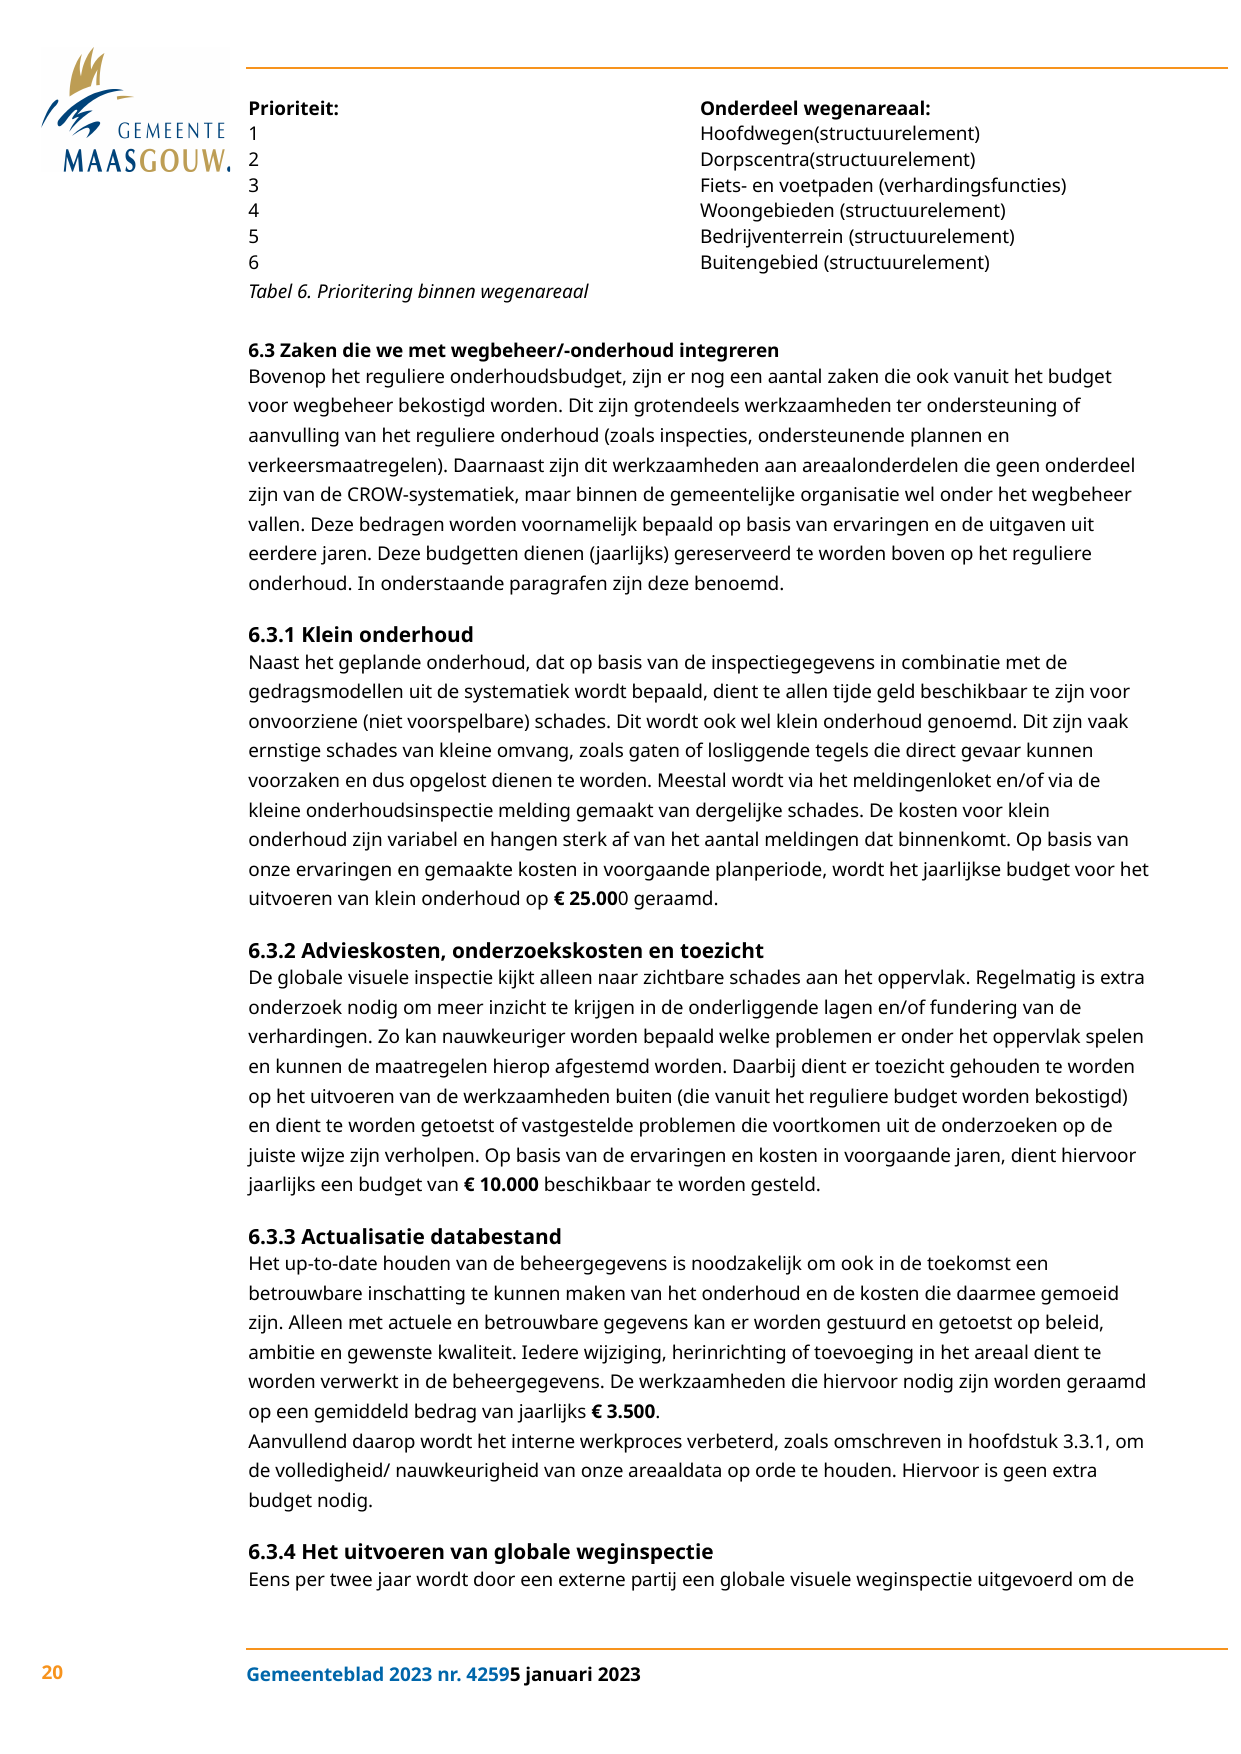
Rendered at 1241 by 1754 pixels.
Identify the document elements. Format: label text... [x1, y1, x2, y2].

table_cell Hoofdwegen(structuurelement) [700, 121, 1152, 146]
table_cell Woongebieden (structuurelement) [700, 198, 1152, 223]
text 6.3 Zaken die we met wegbeheer/-onderhoud integreren [248, 337, 1152, 363]
table_cell Fiets- en voetpaden (verhardingsfuncties) [700, 172, 1152, 198]
text 6.3.1 Klein onderhoud [248, 621, 1152, 649]
text 6.3.3 Actualisatie databestand [248, 1222, 1152, 1250]
text De globale visuele inspectie kijkt alleen naar zichtbare schades aan het oppervlak. Regelmatig is extra onderzoek nodig om meer inzicht te krijgen in de onderliggende lagen en/of fundering van de verhardingen. Zo kan nauwkeuriger worden bepaald welke problemen er onder het oppervlak spelen en kunnen de maatregelen hierop afgestemd worden. Daarbij dient er toezicht gehouden te worden op het uitvoeren van de werkzaamheden buiten (die vanuit het reguliere budget worden bekostigd) en dient te worden getoetst of vastgestelde problemen die voortkomen uit de onderzoeken op de juiste wijze zijn verholpen. Op basis van de ervaringen en kosten in voorgaande jaren, dient hiervoor jaarlijks een budget van € 10.000 beschikbaar te worden gesteld. [248, 964, 1152, 1197]
table_cell 4 [248, 198, 700, 223]
picture [41, 47, 231, 172]
text Eens per twee jaar wordt door een externe partij een globale visuele weginspectie uitgevoerd om de [248, 1566, 1152, 1592]
table_cell 2 [248, 146, 700, 172]
text 6.3.4 Het uitvoeren van globale weginspectie [248, 1537, 1152, 1566]
table_cell 1 [248, 121, 700, 146]
table_cell 3 [248, 172, 700, 198]
table_cell Bedrijventerrein (structuurelement) [700, 224, 1152, 249]
table_header Prioriteit: [248, 95, 700, 121]
text Aanvullend daarop wordt het interne werkproces verbeterd, zoals omschreven in hoofdstuk 3.3.1, om de volledigheid/ nauwkeurigheid van onze areaaldata op orde te houden. Hiervoor is geen extra budget nodig. [248, 1428, 1152, 1513]
text 6.3.2 Advieskosten, onderzoekskosten en toezicht [248, 936, 1152, 964]
text Naast het geplande onderhoud, dat op basis van de inspectiegegevens in combinatie met de gedragsmodellen uit de systematiek wordt bepaald, dient te allen tijde geld beschikbaar te zijn voor onvoorziene (niet voorspelbare) schades. Dit wordt ook wel klein onderhoud genoemd. Dit zijn vaak ernstige schades van kleine omvang, zoals gaten of losliggende tegels die direct gevaar kunnen voorzaken en dus opgelost dienen te worden. Meestal wordt via het meldingenloket en/of via de kleine onderhoudsinspectie melding gemaakt van dergelijke schades. De kosten voor klein onderhoud zijn variabel en hangen sterk af van het aantal meldingen dat binnenkomt. Op basis van onze ervaringen en gemaakte kosten in voorgaande planperiode, wordt het jaarlijkse budget voor het uitvoeren van klein onderhoud op € 25.000 geraamd. [248, 649, 1152, 911]
table_cell Buitengebied (structuurelement) [700, 249, 1152, 275]
text Tabel 6. Prioritering binnen wegenareaal [248, 278, 1152, 304]
table_cell 6 [248, 249, 700, 275]
text Bovenop het reguliere onderhoudsbudget, zijn er nog een aantal zaken die ook vanuit het budget voor wegbeheer bekostigd worden. Dit zijn grotendeels werkzaamheden ter ondersteuning of aanvulling van het reguliere onderhoud (zoals inspecties, ondersteunende plannen en verkeersmaatregelen). Daarnaast zijn dit werkzaamheden aan areaalonderdelen die geen onderdeel zijn van de CROW-systematiek, maar binnen de gemeentelijke organisatie wel onder het wegbeheer vallen. Deze bedragen worden voornamelijk bepaald op basis van ervaringen en de uitgaven uit eerdere jaren. Deze budgetten dienen (jaarlijks) gereserveerd te worden boven op het reguliere onderhoud. In onderstaande paragrafen zijn deze benoemd. [248, 363, 1152, 596]
text Het up-to-date houden van de beheergegevens is noodzakelijk om ook in de toekomst een betrouwbare inschatting te kunnen maken van het onderhoud en de kosten die daarmee gemoeid zijn. Alleen met actuele en betrouwbare gegevens kan er worden gestuurd en getoetst op beleid, ambitie en gewenste kwaliteit. Iedere wijziging, herinrichting of toevoeging in het areaal dient te worden verwerkt in de beheergegevens. De werkzaamheden die hiervoor nodig zijn worden geraamd op een gemiddeld bedrag van jaarlijks € 3.500. [248, 1250, 1152, 1424]
table_cell 5 [248, 224, 700, 249]
table_header Onderdeel wegenareaal: [700, 95, 1152, 121]
table_cell Dorpscentra(structuurelement) [700, 146, 1152, 172]
